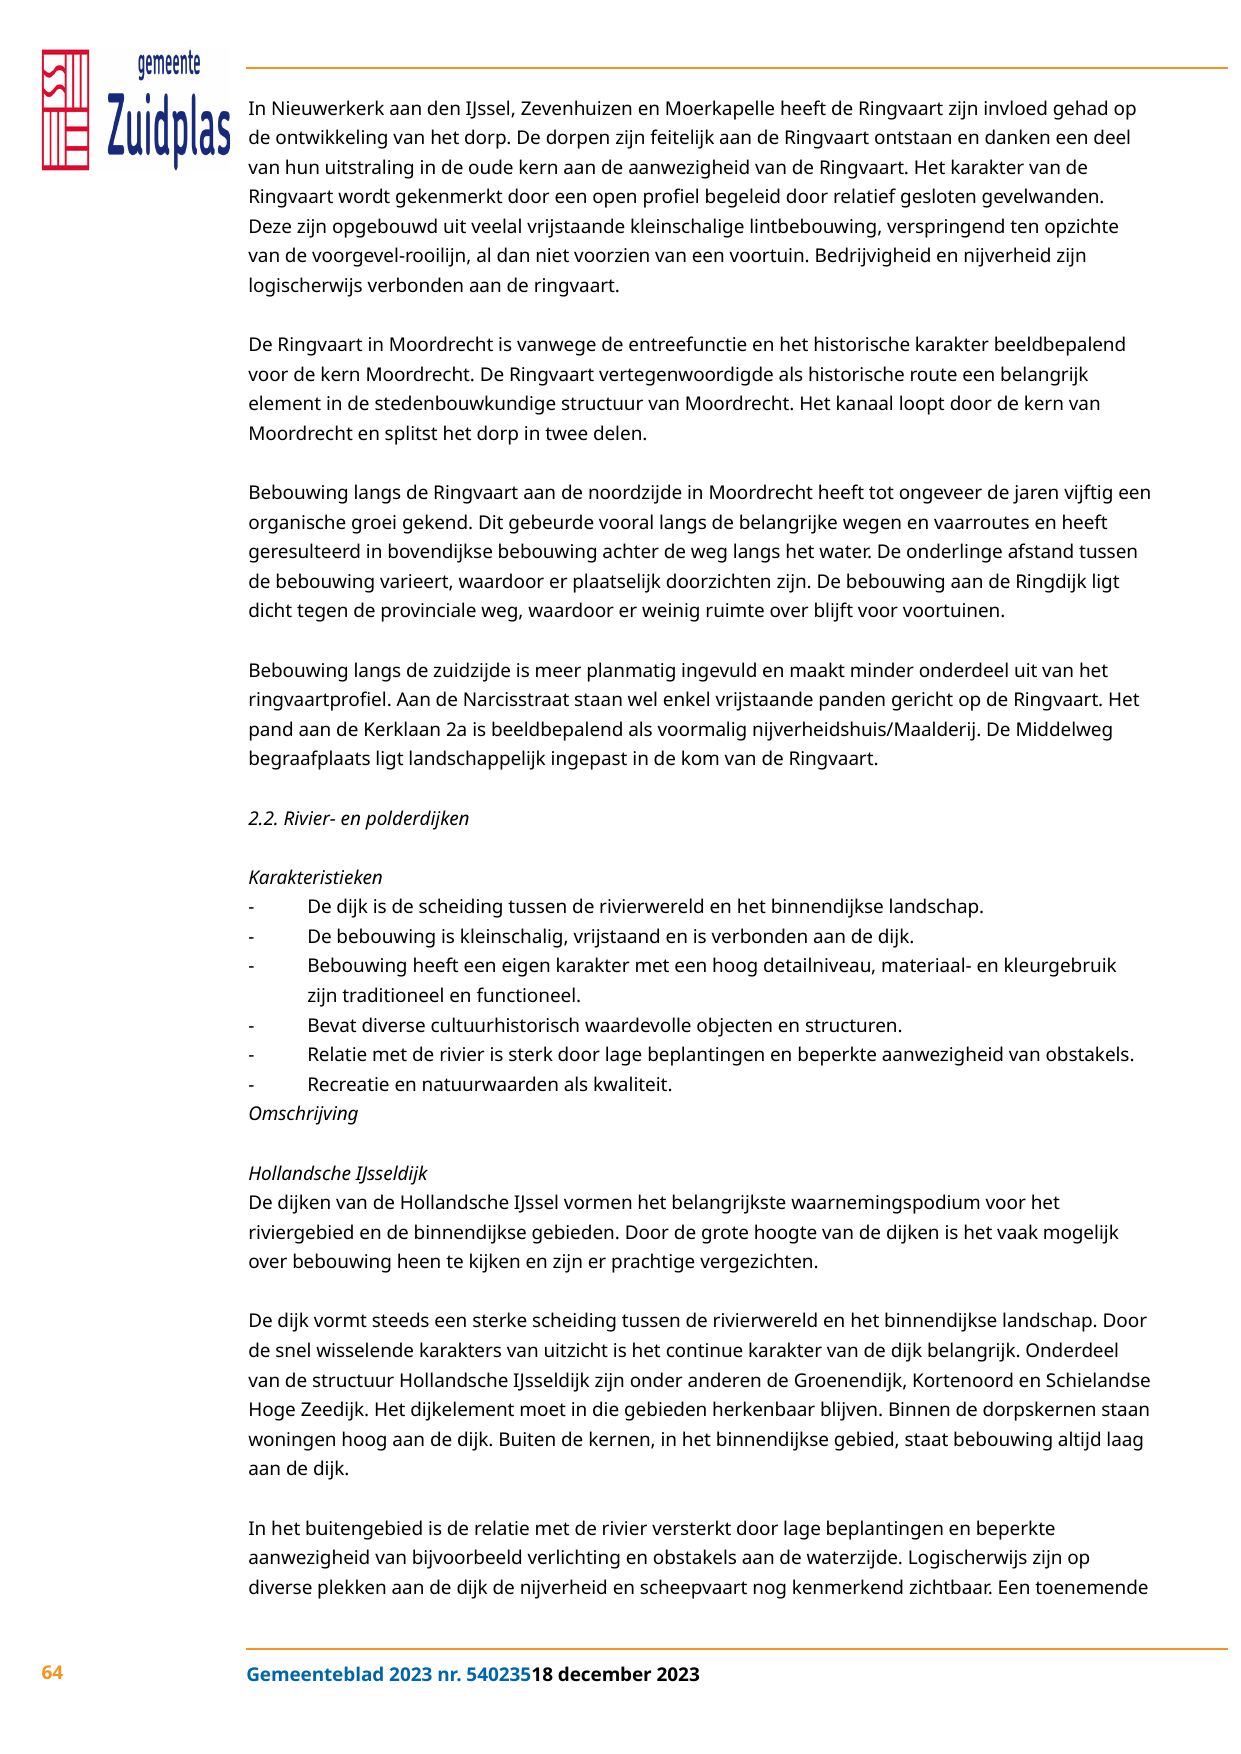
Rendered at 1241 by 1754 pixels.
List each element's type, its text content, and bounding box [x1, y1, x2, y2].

text Karakteristieken [248, 864, 1152, 890]
text Bebouwing langs de zuidzijde is meer planmatig ingevuld en maakt minder onderdeel uit van het ringvaartprofiel. Aan de Narcisstraat staan wel enkel vrijstaande panden gericht op de Ringvaart. Het pand aan de Kerklaan 2a is beeldbepalend als voormalig nijverheidshuis/Maalderij. De Middelweg begraafplaats ligt landschappelijk ingepast in de kom van de Ringvaart. [248, 657, 1152, 771]
list De bebouwing is kleinschalig, vrijstaand en is verbonden aan de dijk. [248, 923, 1152, 949]
list De dijk is de scheiding tussen de rivierwereld en het binnendijkse landschap. [248, 893, 1152, 919]
text In Nieuwerkerk aan den IJssel, Zevenhuizen en Moerkapelle heeft de Ringvaart zijn invloed gehad op de ontwikkeling van het dorp. De dorpen zijn feitelijk aan de Ringvaart ontstaan en danken een deel van hun uitstraling in de oude kern aan de aanwezigheid van de Ringvaart. Het karakter van de Ringvaart wordt gekenmerkt door een open profiel begeleid door relatief gesloten gevelwanden. Deze zijn opgebouwd uit veelal vrijstaande kleinschalige lintbebouwing, verspringend ten opzichte van de voorgevel-rooilijn, al dan niet voorzien van een voortuin. Bedrijvigheid en nijverheid zijn logischerwijs verbonden aan de ringvaart. [248, 95, 1152, 298]
list Bebouwing heeft een eigen karakter met een hoog detailniveau, materiaal- en kleurgebruik zijn traditioneel en functioneel. [248, 953, 1152, 1008]
text De Ringvaart in Moordrecht is vanwege de entreefunctie en het historische karakter beeldbepalend voor de kern Moordrecht. De Ringvaart vertegenwoordigde als historische route een belangrijk element in de stedenbouwkundige structuur van Moordrecht. Het kanaal loopt door de kern van Moordrecht en splitst het dorp in twee delen. [248, 331, 1152, 446]
list Relatie met de rivier is sterk door lage beplantingen en beperkte aanwezigheid van obstakels. [248, 1041, 1152, 1067]
text Bebouwing langs de Ringvaart aan de noordzijde in Moordrecht heeft tot ongeveer de jaren vijftig een organische groei gekend. Dit gebeurde vooral langs de belangrijke wegen en vaarroutes en heeft geresulteerd in bovendijkse bebouwing achter de weg langs het water. De onderlinge afstand tussen de bebouwing varieert, waardoor er plaatselijk doorzichten zijn. De bebouwing aan de Ringdijk ligt dicht tegen de provinciale weg, waardoor er weinig ruimte over blijft voor voortuinen. [248, 479, 1152, 623]
list Bevat diverse cultuurhistorisch waardevolle objecten en structuren. [248, 1012, 1152, 1038]
text De dijk vormt steeds een sterke scheiding tussen de rivierwereld en het binnendijkse landschap. Door de snel wisselende karakters van uitzicht is het continue karakter van de dijk belangrijk. Onderdeel van de structuur Hollandsche IJsseldijk zijn onder anderen de Groenendijk, Kortenoord en Schielandse Hoge Zeedijk. Het dijkelement moet in die gebieden herkenbaar blijven. Binnen de dorpskernen staan woningen hoog aan de dijk. Buiten de kernen, in het binnendijkse gebied, staat bebouwing altijd laag aan de dijk. [248, 1308, 1152, 1481]
list Recreatie en natuurwaarden als kwaliteit. [248, 1071, 1152, 1097]
text Hollandsche IJsseldijk [248, 1160, 1152, 1186]
picture [41, 47, 231, 172]
text In het buitengebied is de relatie met de rivier versterkt door lage beplantingen en beperkte aanwezigheid van bijvoorbeeld verlichting en obstakels aan de waterzijde. Logischerwijs zijn op diverse plekken aan de dijk de nijverheid en scheepvaart nog kenmerkend zichtbaar. Een toenemende [248, 1515, 1152, 1600]
text De dijken van de Hollandsche IJssel vormen het belangrijkste waarnemingspodium voor het riviergebied en de binnendijkse gebieden. Door de grote hoogte van de dijken is het vaak mogelijk over bebouwing heen te kijken en zijn er prachtige vergezichten. [248, 1189, 1152, 1274]
text 2.2. Rivier- en polderdijken [248, 805, 1152, 831]
text Omschrijving [248, 1101, 1152, 1126]
